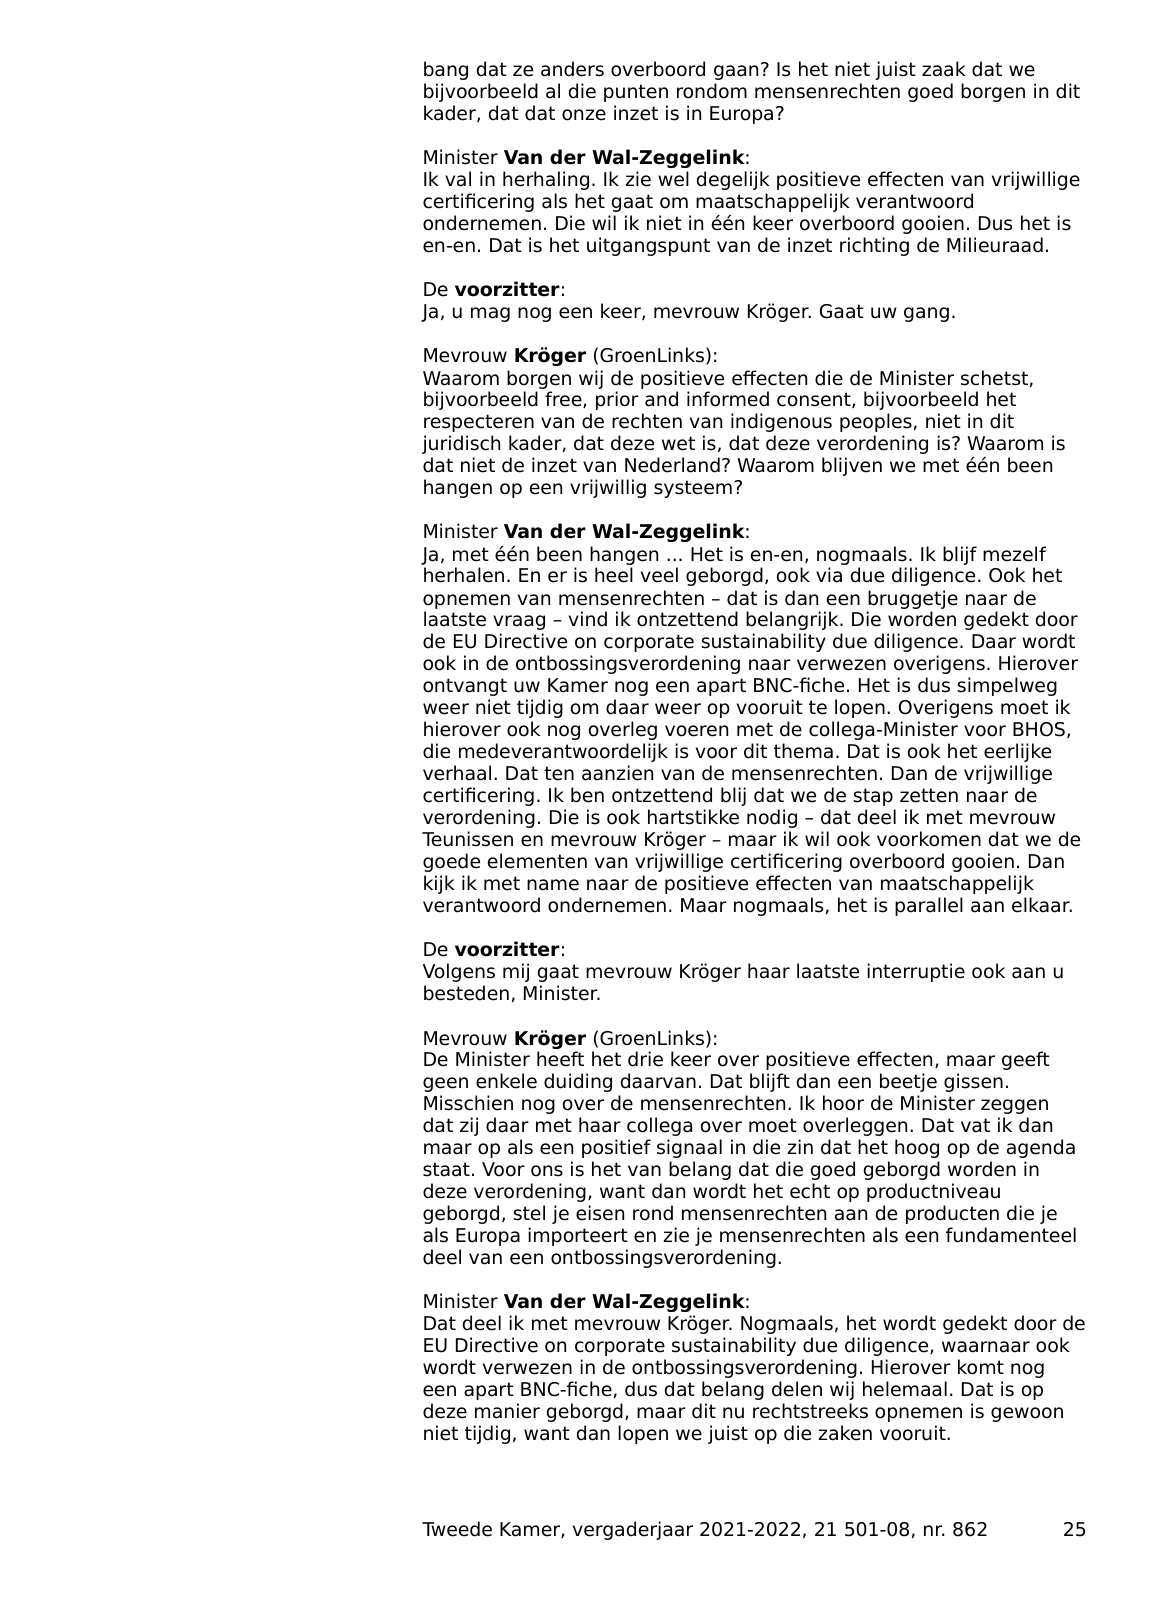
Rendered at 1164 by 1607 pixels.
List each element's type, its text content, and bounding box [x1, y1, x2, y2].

text Ik val in herhaling. Ik zie wel degelijk positieve effecten van vrijwillige certificering als het gaat om maatschappelijk verantwoord ondernemen. Die wil ik niet in één keer overboord gooien. Dus het is en-en. Dat is het uitgangspunt van de inzet richting de Milieuraad. [422, 169, 1087, 257]
text De voorzitter: [422, 939, 1087, 961]
text Ja, u mag nog een keer, mevrouw Kröger. Gaat uw gang. [422, 301, 1087, 323]
text De Minister heeft het drie keer over positieve effecten, maar geeft geen enkele duiding daarvan. Dat blijft dan een beetje gissen. Misschien nog over de mensenrechten. Ik hoor de Minister zeggen dat zij daar met haar collega over moet overleggen. Dat vat ik dan maar op als een positief signaal in die zin dat het hoog op de agenda staat. Voor ons is het van belang dat die goed geborgd worden in deze verordening, want dan wordt het echt op productniveau geborgd, stel je eisen rond mensenrechten aan de producten die je als Europa importeert en zie je mensenrechten als een fundamenteel deel van een ontbossingsverordening. [422, 1049, 1087, 1269]
text Waarom borgen wij de positieve effecten die de Minister schetst, bijvoorbeeld free, prior and informed consent, bijvoorbeeld het respecteren van de rechten van indigenous peoples, niet in dit juridisch kader, dat deze wet is, dat deze verordening is? Waarom is dat niet de inzet van Nederland? Waarom blijven we met één been hangen op een vrijwillig systeem? [422, 367, 1087, 499]
text De voorzitter: [422, 279, 1087, 301]
text Minister Van der Wal-Zeggelink: [422, 147, 1087, 169]
text Dat deel ik met mevrouw Kröger. Nogmaals, het wordt gedekt door de EU Directive on corporate sustainability due diligence, waarnaar ook wordt verwezen in de ontbossingsverordening. Hierover komt nog een apart BNC-fiche, dus dat belang delen wij helemaal. Dat is op deze manier geborgd, maar dit nu rechtstreeks opnemen is gewoon niet tijdig, want dan lopen we juist op die zaken vooruit. [422, 1313, 1087, 1445]
text Minister Van der Wal-Zeggelink: [422, 521, 1087, 543]
text Volgens mij gaat mevrouw Kröger haar laatste interruptie ook aan u besteden, Minister. [422, 961, 1087, 1005]
text bang dat ze anders overboord gaan? Is het niet juist zaak dat we bijvoorbeeld al die punten rondom mensenrechten goed borgen in dit kader, dat dat onze inzet is in Europa? [422, 59, 1087, 125]
text Minister Van der Wal-Zeggelink: [422, 1291, 1087, 1313]
text Mevrouw Kröger (GroenLinks): [422, 345, 1087, 367]
text Ja, met één been hangen ... Het is en-en, nogmaals. Ik blijf mezelf herhalen. En er is heel veel geborgd, ook via due diligence. Ook het opnemen van mensenrechten – dat is dan een bruggetje naar de laatste vraag – vind ik ontzettend belangrijk. Die worden gedekt door de EU Directive on corporate sustainability due diligence. Daar wordt ook in de ontbossingsverordening naar verwezen overigens. Hierover ontvangt uw Kamer nog een apart BNC-fiche. Het is dus simpelweg weer niet tijdig om daar weer op vooruit te lopen. Overigens moet ik hierover ook nog overleg voeren met de collega-Minister voor BHOS, die medeverantwoordelijk is voor dit thema. Dat is ook het eerlijke verhaal. Dat ten aanzien van de mensenrechten. Dan de vrijwillige certificering. Ik ben ontzettend blij dat we de stap zetten naar de verordening. Die is ook hartstikke nodig – dat deel ik met mevrouw Teunissen en mevrouw Kröger – maar ik wil ook voorkomen dat we de goede elementen van vrijwillige certificering overboord gooien. Dan kijk ik met name naar de positieve effecten van maatschappelijk verantwoord ondernemen. Maar nogmaals, het is parallel aan elkaar. [422, 543, 1087, 917]
text Mevrouw Kröger (GroenLinks): [422, 1027, 1087, 1049]
